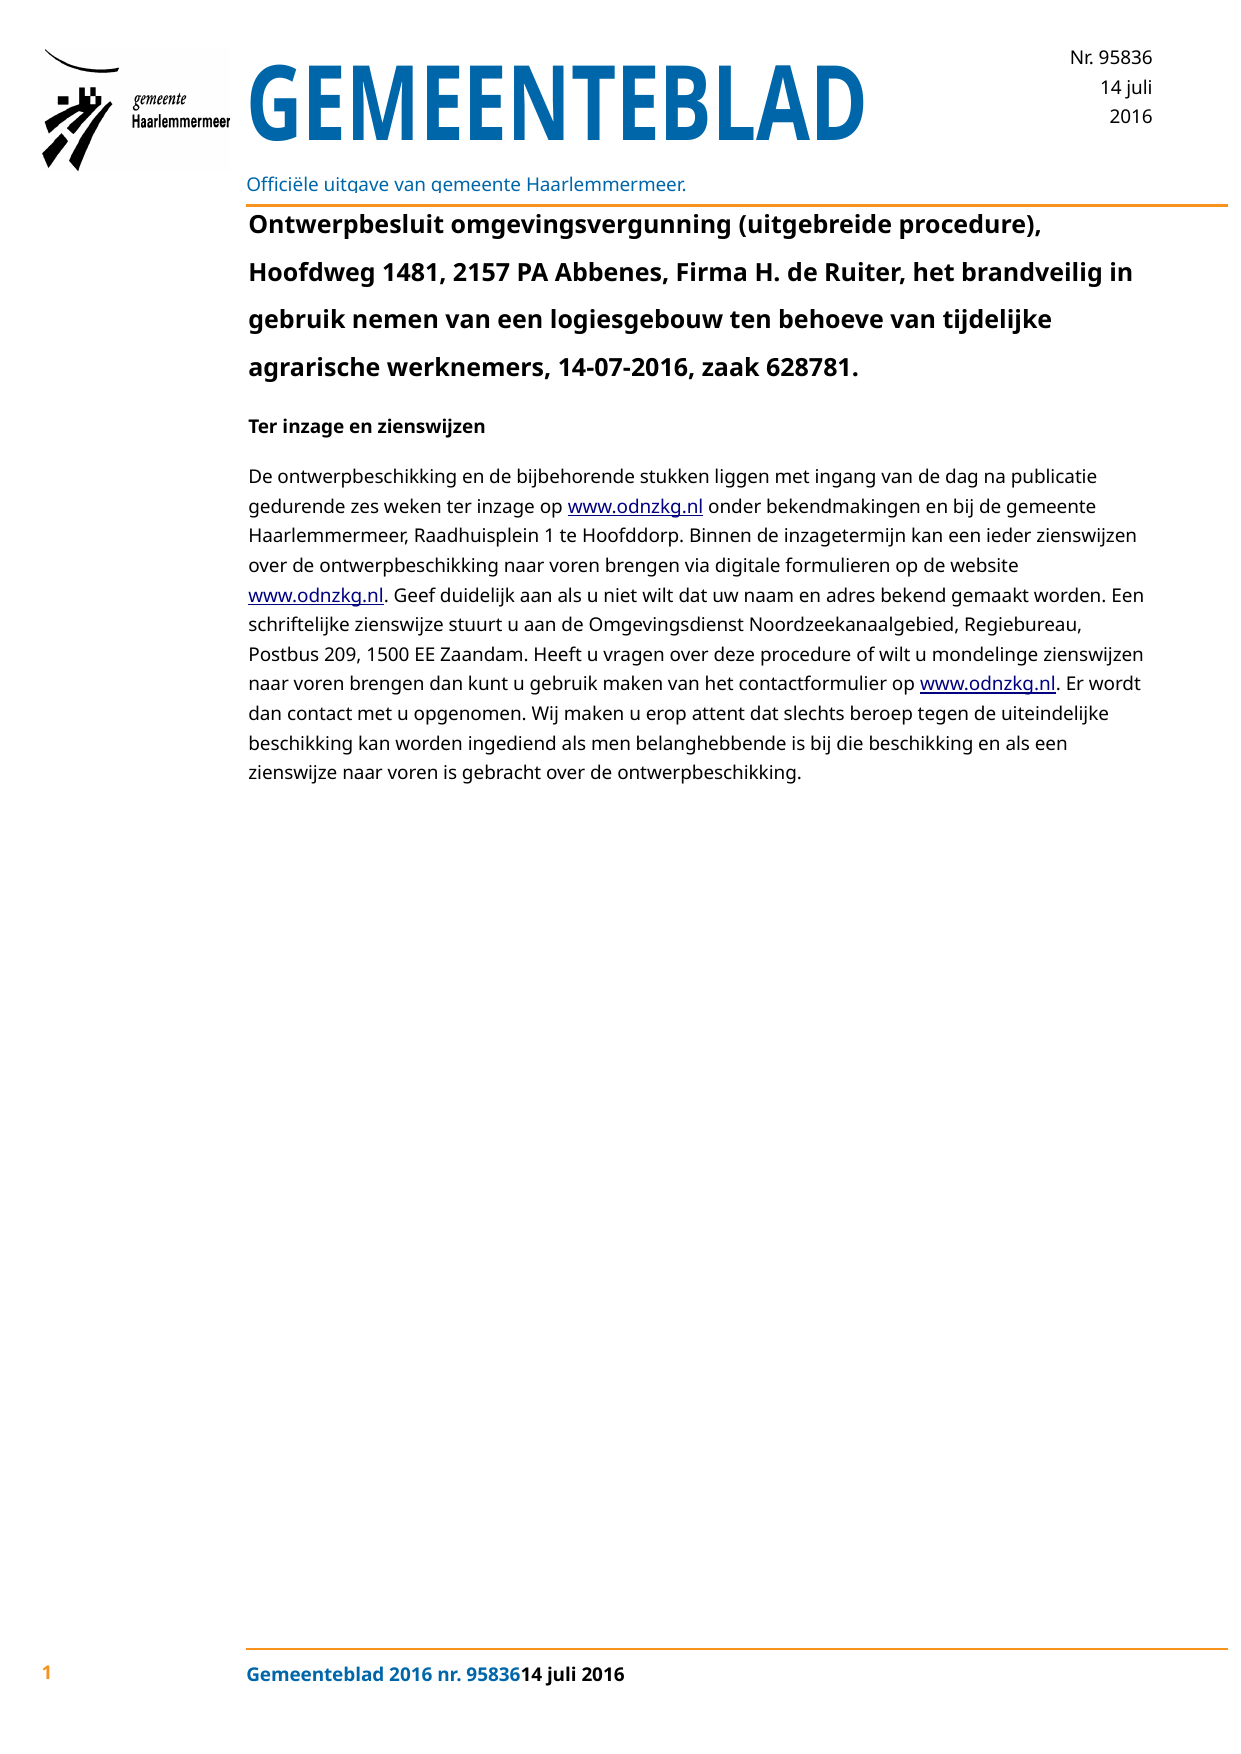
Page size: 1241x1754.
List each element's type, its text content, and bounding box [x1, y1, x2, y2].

picture [41, 47, 231, 172]
text Ontwerpbesluit omgevingsvergunning (uitgebreide procedure), Hoofdweg 1481, 2157 PA Abbenes, Firma H. de Ruiter, het brandveilig in gebruik nemen van een logiesgebouw ten behoeve van tijdelijke agrarische werknemers, 14-07-2016, zaak 628781. [248, 207, 1152, 384]
text De ontwerpbeschikking en de bijbehorende stukken liggen met ingang van de dag na publicatie gedurende zes weken ter inzage op www.odnzkg.nl onder bekendmakingen en bij de gemeente Haarlemmermeer, Raadhuisplein 1 te Hoofddorp. Binnen de inzagetermijn kan een ieder zienswijzen over de ontwerpbeschikking naar voren brengen via digitale formulieren op de website www.odnzkg.nl. Geef duidelijk aan als u niet wilt dat uw naam en adres bekend gemaakt worden. Een schriftelijke zienswijze stuurt u aan de Omgevingsdienst Noordzeekanaalgebied, Regiebureau, Postbus 209, 1500 EE Zaandam. Heeft u vragen over deze procedure of wilt u mondelinge zienswijzen naar voren brengen dan kunt u gebruik maken van het contactformulier op www.odnzkg.nl. Er wordt dan contact met u opgenomen. Wij maken u erop attent dat slechts beroep tegen de uiteindelijke beschikking kan worden ingediend als men belanghebbende is bij die beschikking en als een zienswijze naar voren is gebracht over de ontwerpbeschikking. [248, 463, 1152, 785]
text Ter inzage en zienswijzen [248, 413, 1152, 439]
